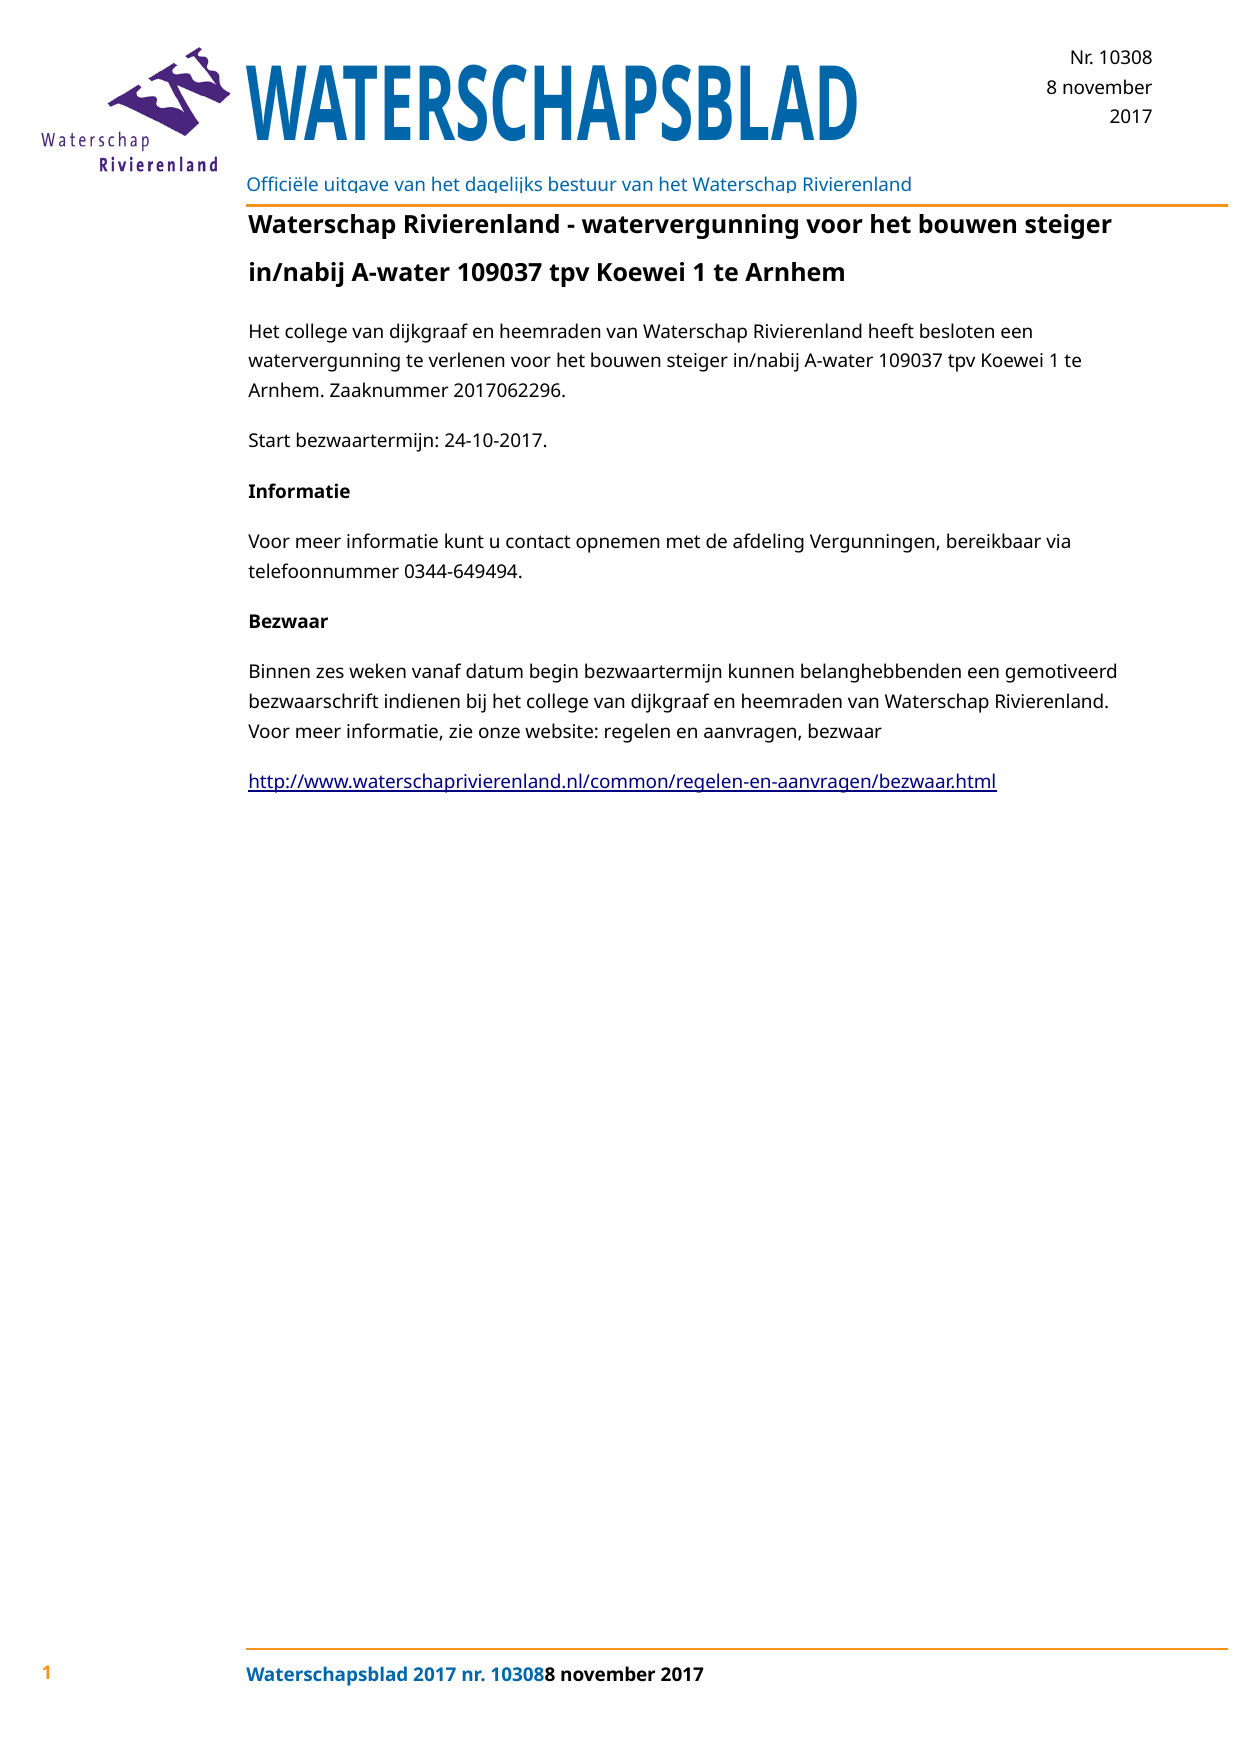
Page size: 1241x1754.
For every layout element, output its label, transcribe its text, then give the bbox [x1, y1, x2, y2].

text Voor meer informatie kunt u contact opnemen met de afdeling Vergunningen, bereikbaar via telefoonnummer 0344-649494. [248, 528, 1152, 584]
text Bezwaar [248, 608, 1152, 634]
text Start bezwaartermijn: 24-10-2017. [248, 427, 1152, 453]
text Waterschap Rivierenland - watervergunning voor het bouwen steiger in/nabij A-water 109037 tpv Koewei 1 te Arnhem [248, 207, 1152, 288]
picture [41, 47, 231, 172]
text Informatie [248, 478, 1152, 504]
text http://www.waterschaprivierenland.nl/common/regelen-en-aanvragen/bezwaar.html [248, 768, 1152, 794]
text Binnen zes weken vanaf datum begin bezwaartermijn kunnen belanghebbenden een gemotiveerd bezwaarschrift indienen bij het college van dijkgraaf en heemraden van Waterschap Rivierenland. Voor meer informatie, zie onze website: regelen en aanvragen, bezwaar [248, 659, 1152, 744]
text Het college van dijkgraaf en heemraden van Waterschap Rivierenland heeft besloten een watervergunning te verlenen voor het bouwen steiger in/nabij A-water 109037 tpv Koewei 1 te Arnhem. Zaaknummer 2017062296. [248, 318, 1152, 403]
